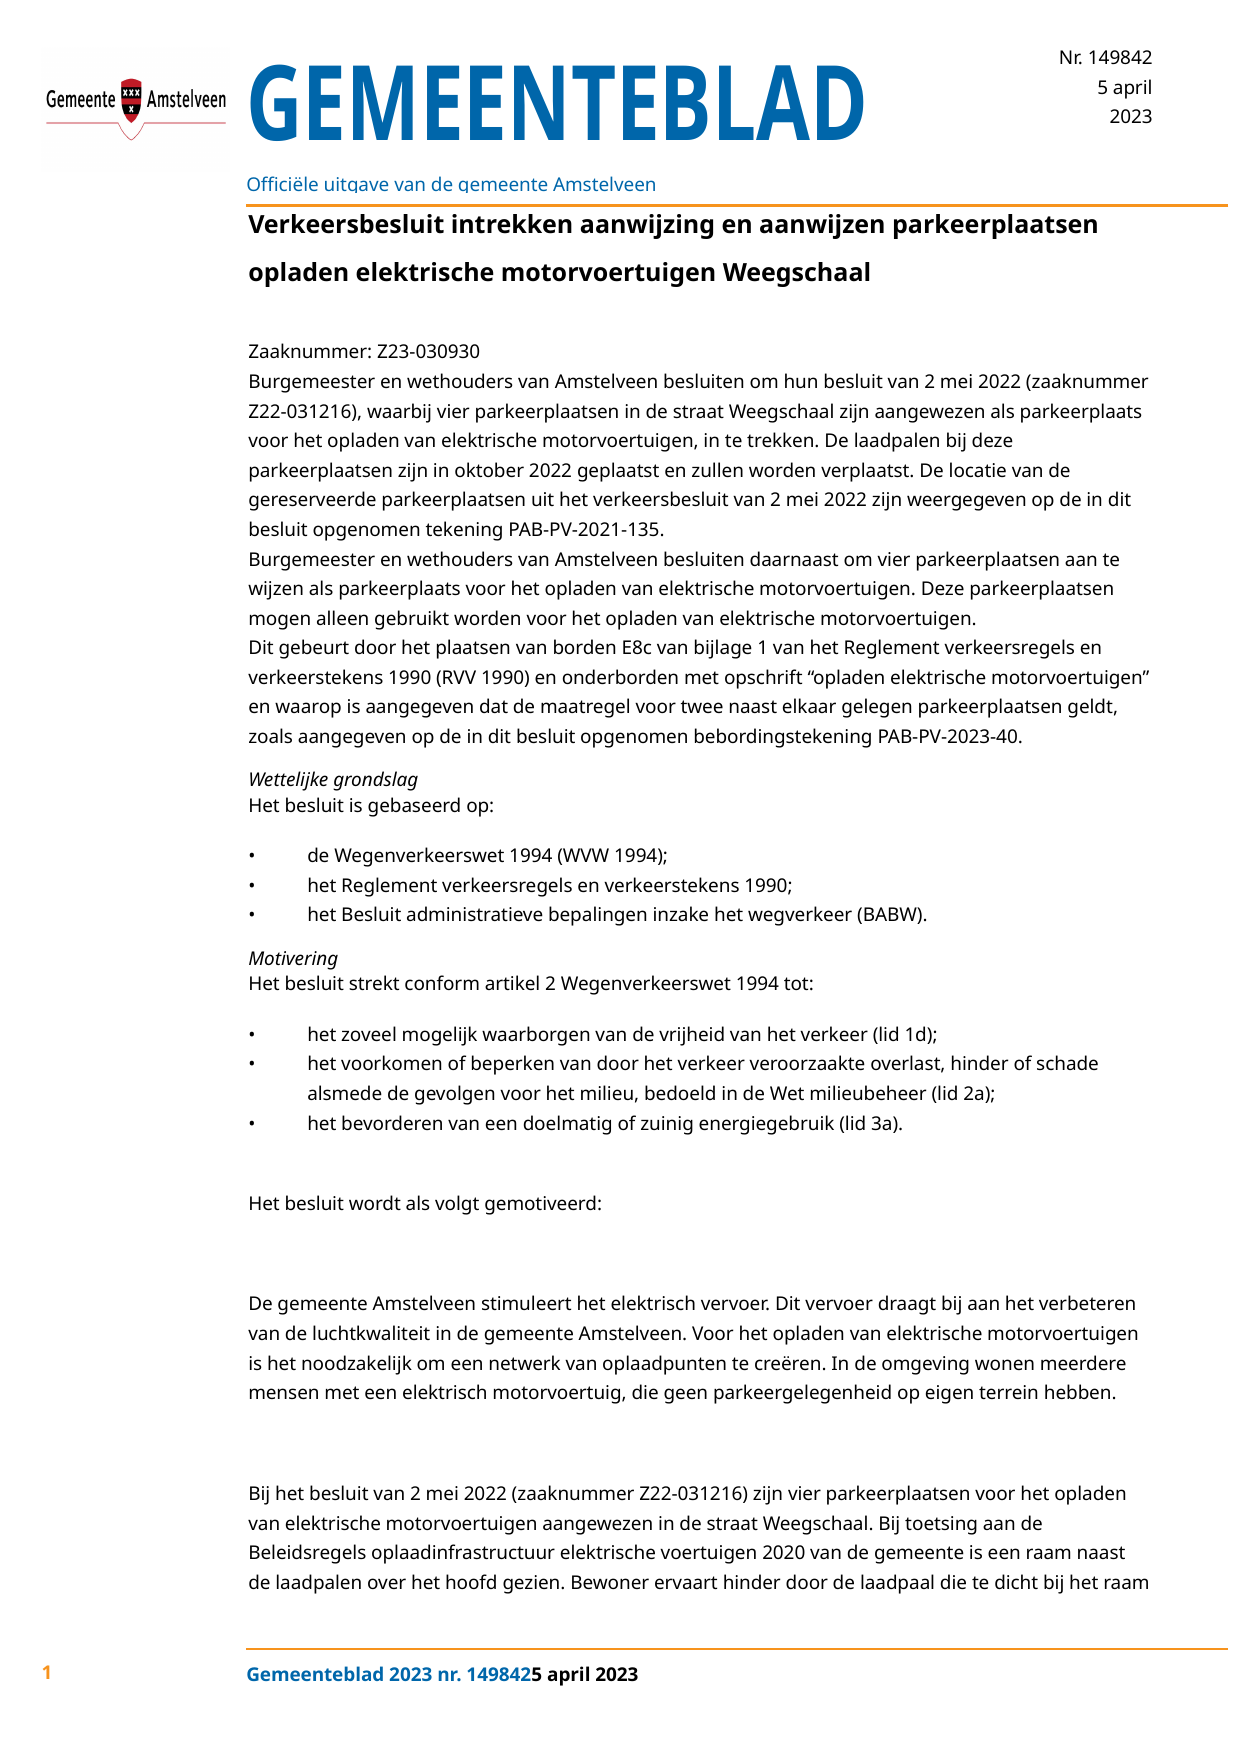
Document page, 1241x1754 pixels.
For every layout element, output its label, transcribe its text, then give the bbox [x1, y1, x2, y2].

list het voorkomen of beperken van door het verkeer veroorzaakte overlast, hinder of schade alsmede de gevolgen voor het milieu, bedoeld in de Wet milieubeheer (lid 2a); [248, 1051, 1152, 1106]
text Burgemeester en wethouders van Amstelveen besluiten om hun besluit van 2 mei 2022 (zaaknummer Z22-031216), waarbij vier parkeerplaatsen in de straat Weegschaal zijn aangewezen als parkeerplaats voor het opladen van elektrische motorvoertuigen, in te trekken. De laadpalen bij deze parkeerplaatsen zijn in oktober 2022 geplaatst en zullen worden verplaatst. De locatie van de gereserveerde parkeerplaatsen uit het verkeersbesluit van 2 mei 2022 zijn weergegeven op de in dit besluit opgenomen tekening PAB-PV-2021-135. [248, 368, 1152, 542]
text Het besluit strekt conform artikel 2 Wegenverkeerswet 1994 tot: [248, 971, 1152, 996]
text Motivering [248, 945, 1152, 971]
list het Reglement verkeersregels en verkeerstekens 1990; [248, 872, 1152, 898]
list het zoveel mogelijk waarborgen van de vrijheid van het verkeer (lid 1d); [248, 1021, 1152, 1047]
list de Wegenverkeerswet 1994 (WVW 1994); [248, 842, 1152, 868]
text Bij het besluit van 2 mei 2022 (zaaknummer Z22-031216) zijn vier parkeerplaatsen voor het opladen van elektrische motorvoertuigen aangewezen in de straat Weegschaal. Bij toetsing aan de Beleidsregels oplaadinfrastructuur elektrische voertuigen 2020 van de gemeente is een raam naast de laadpalen over het hoofd gezien. Bewoner ervaart hinder door de laadpaal die te dicht bij het raam [248, 1480, 1152, 1594]
text Het besluit is gebaseerd op: [248, 792, 1152, 818]
picture [41, 47, 231, 172]
text Wettelijke grondslag [248, 766, 1152, 792]
text Verkeersbesluit intrekken aanwijzing en aanwijzen parkeerplaatsen opladen elektrische motorvoertuigen Weegschaal [248, 207, 1152, 288]
text Burgemeester en wethouders van Amstelveen besluiten daarnaast om vier parkeerplaatsen aan te wijzen als parkeerplaats voor het opladen van elektrische motorvoertuigen. Deze parkeerplaatsen mogen alleen gebruikt worden voor het opladen van elektrische motorvoertuigen. [248, 546, 1152, 631]
list het bevorderen van een doelmatig of zuinig energiegebruik (lid 3a). [248, 1110, 1152, 1135]
text Het besluit wordt als volgt gemotiveerd: [248, 1190, 1152, 1215]
list het Besluit administratieve bepalingen inzake het wegverkeer (BABW). [248, 902, 1152, 927]
text Dit gebeurt door het plaatsen van borden E8c van bijlage 1 van het Reglement verkeersregels en verkeerstekens 1990 (RVV 1990) en onderborden met opschrift “opladen elektrische motorvoertuigen” en waarop is aangegeven dat de maatregel voor twee naast elkaar gelegen parkeerplaatsen geldt, zoals aangegeven op de in dit besluit opgenomen bebordingstekening PAB-PV-2023-40. [248, 634, 1152, 749]
text De gemeente Amstelveen stimuleert het elektrisch vervoer. Dit vervoer draagt bij aan het verbeteren van de luchtkwaliteit in de gemeente Amstelveen. Voor het opladen van elektrische motorvoertuigen is het noodzakelijk om een netwerk van oplaadpunten te creëren. In de omgeving wonen meerdere mensen met een elektrisch motorvoertuig, die geen parkeergelegenheid op eigen terrein hebben. [248, 1291, 1152, 1405]
text Zaaknummer: Z23-030930 [248, 339, 1152, 364]
